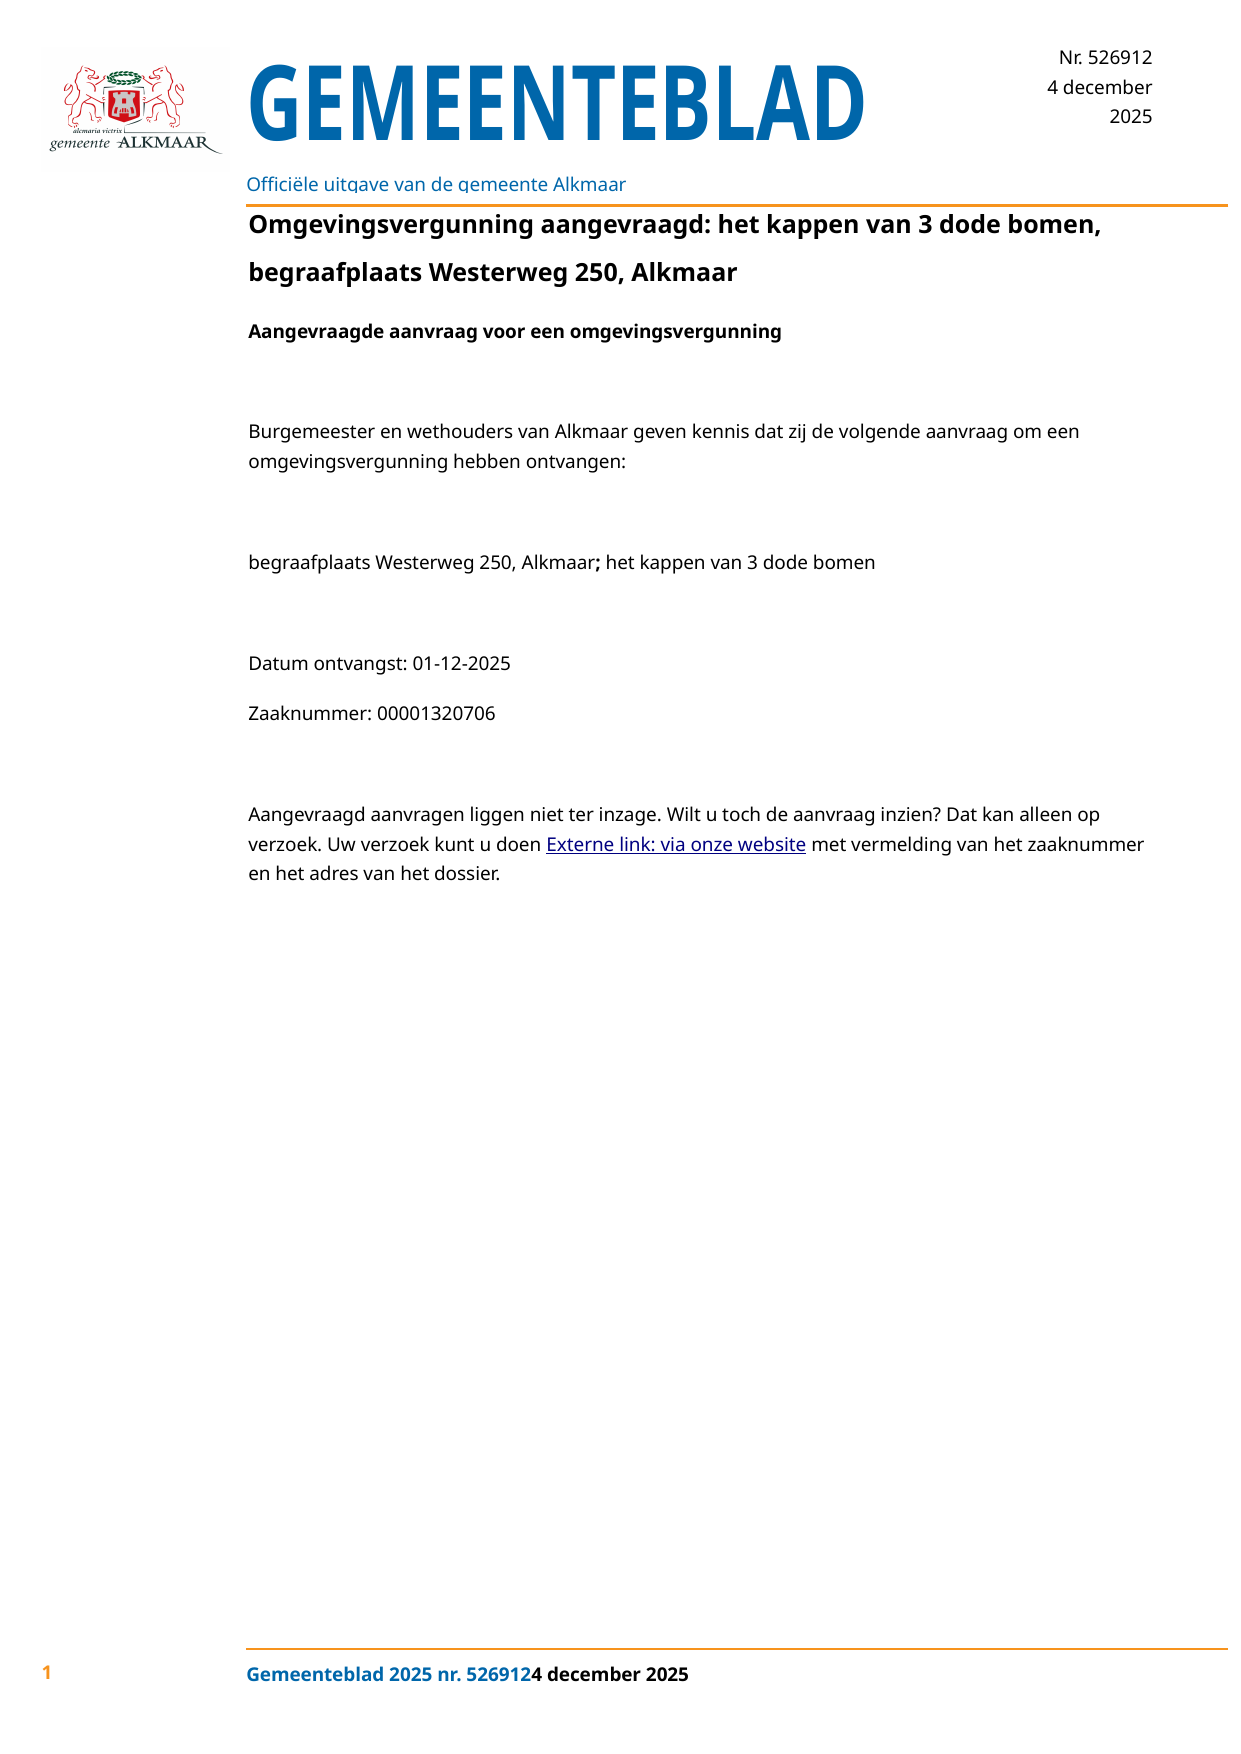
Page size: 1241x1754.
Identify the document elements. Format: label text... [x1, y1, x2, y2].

text Zaaknummer: 00001320706 [248, 700, 1152, 726]
picture [41, 47, 231, 172]
text Aangevraagd aanvragen liggen niet ter inzage. Wilt u toch de aanvraag inzien? Dat kan alleen op verzoek. Uw verzoek kunt u doen Externe link: via onze website met vermelding van het zaaknummer en het adres van het dossier. [248, 801, 1152, 886]
text Burgemeester en wethouders van Alkmaar geven kennis dat zij de volgende aanvraag om een omgevingsvergunning hebben ontvangen: [248, 419, 1152, 474]
text Omgevingsvergunning aangevraagd: het kappen van 3 dode bomen, begraafplaats Westerweg 250, Alkmaar [248, 207, 1152, 288]
text Datum ontvangst: 01-12-2025 [248, 650, 1152, 676]
text Aangevraagde aanvraag voor een omgevingsvergunning [248, 318, 1152, 344]
text begraafplaats Westerweg 250, Alkmaar; het kappen van 3 dode bomen [248, 549, 1152, 575]
